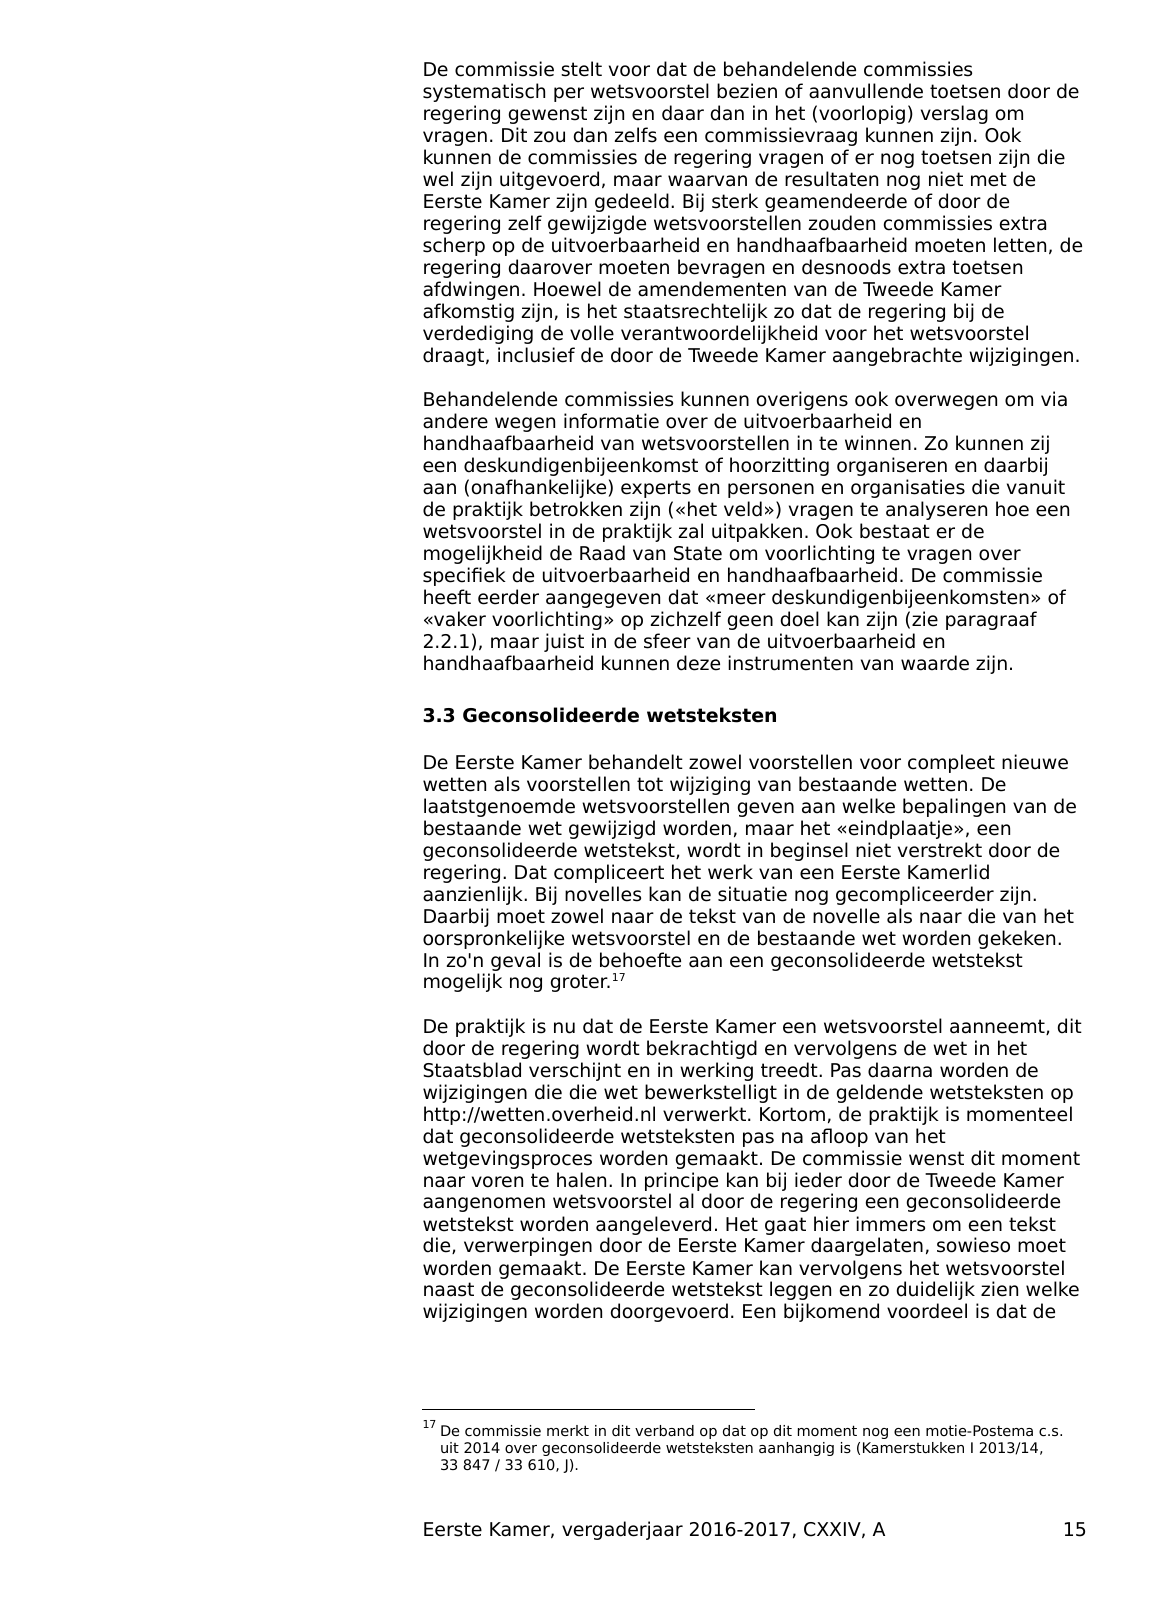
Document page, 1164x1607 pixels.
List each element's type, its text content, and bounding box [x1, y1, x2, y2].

text De Eerste Kamer behandelt zowel voorstellen voor compleet nieuwe wetten als voorstellen tot wijziging van bestaande wetten. De laatstgenoemde wetsvoorstellen geven aan welke bepalingen van de bestaande wet gewijzigd worden, maar het «eindplaatje», een geconsolideerde wetstekst, wordt in beginsel niet verstrekt door de regering. Dat compliceert het werk van een Eerste Kamerlid aanzienlijk. Bij novelles kan de situatie nog gecompliceerder zijn. Daarbij moet zowel naar de tekst van de novelle als naar die van het oorspronkelijke wetsvoorstel en de bestaande wet worden gekeken. In zo'n geval is de behoefte aan een geconsolideerde wetstekst mogelijk nog groter. [422, 752, 1087, 993]
text De commissie stelt voor dat de behandelende commissies systematisch per wetsvoorstel bezien of aanvullende toetsen door de regering gewenst zijn en daar dan in het (voorlopig) verslag om vragen. Dit zou dan zelfs een commissievraag kunnen zijn. Ook kunnen de commissies de regering vragen of er nog toetsen zijn die wel zijn uitgevoerd, maar waarvan de resultaten nog niet met de Eerste Kamer zijn gedeeld. Bij sterk geamendeerde of door de regering zelf gewijzigde wetsvoorstellen zouden commissies extra scherp op de uitvoerbaarheid en handhaafbaarheid moeten letten, de regering daarover moeten bevragen en desnoods extra toetsen afdwingen. Hoewel de amendementen van de Tweede Kamer afkomstig zijn, is het staatsrechtelijk zo dat de regering bij de verdediging de volle verantwoordelijkheid voor het wetsvoorstel draagt, inclusief de door de Tweede Kamer aangebrachte wijzigingen. [422, 59, 1087, 367]
text Behandelende commissies kunnen overigens ook overwegen om via andere wegen informatie over de uitvoerbaarheid en handhaafbaarheid van wetsvoorstellen in te winnen. Zo kunnen zij een deskundigenbijeenkomst of hoorzitting organiseren en daarbij aan (onafhankelijke) experts en personen en organisaties die vanuit de praktijk betrokken zijn («het veld») vragen te analyseren hoe een wetsvoorstel in de praktijk zal uitpakken. Ook bestaat er de mogelijkheid de Raad van State om voorlichting te vragen over specifiek de uitvoerbaarheid en handhaafbaarheid. De commissie heeft eerder aangegeven dat «meer deskundigenbijeenkomsten» of «vaker voorlichting» op zichzelf geen doel kan zijn (zie paragraaf 2.2.1), maar juist in de sfeer van de uitvoerbaarheid en handhaafbaarheid kunnen deze instrumenten van waarde zijn. [422, 389, 1087, 675]
text De praktijk is nu dat de Eerste Kamer een wetsvoorstel aanneemt, dit door de regering wordt bekrachtigd en vervolgens de wet in het Staatsblad verschijnt en in werking treedt. Pas daarna worden de wijzigingen die die wet bewerkstelligt in de geldende wetsteksten op http://wetten.overheid.nl verwerkt. Kortom, de praktijk is momenteel dat geconsolideerde wetsteksten pas na afloop van het wetgevingsproces worden gemaakt. De commissie wenst dit moment naar voren te halen. In principe kan bij ieder door de Tweede Kamer aangenomen wetsvoorstel al door de regering een geconsolideerde wetstekst worden aangeleverd. Het gaat hier immers om een tekst die, verwerpingen door de Eerste Kamer daargelaten, sowieso moet worden gemaakt. De Eerste Kamer kan vervolgens het wetsvoorstel naast de geconsolideerde wetstekst leggen en zo duidelijk zien welke wijzigingen worden doorgevoerd. Een bijkomend voordeel is dat de [422, 1016, 1087, 1323]
text De commissie merkt in dit verband op dat op dit moment nog een motie-Postema c.s. uit 2014 over geconsolideerde wetsteksten aanhangig is (Kamerstukken I 2013/14, 33 847 / 33 610, J). [422, 1418, 1087, 1474]
subtitle 3.3 Geconsolideerde wetsteksten [422, 705, 1087, 727]
